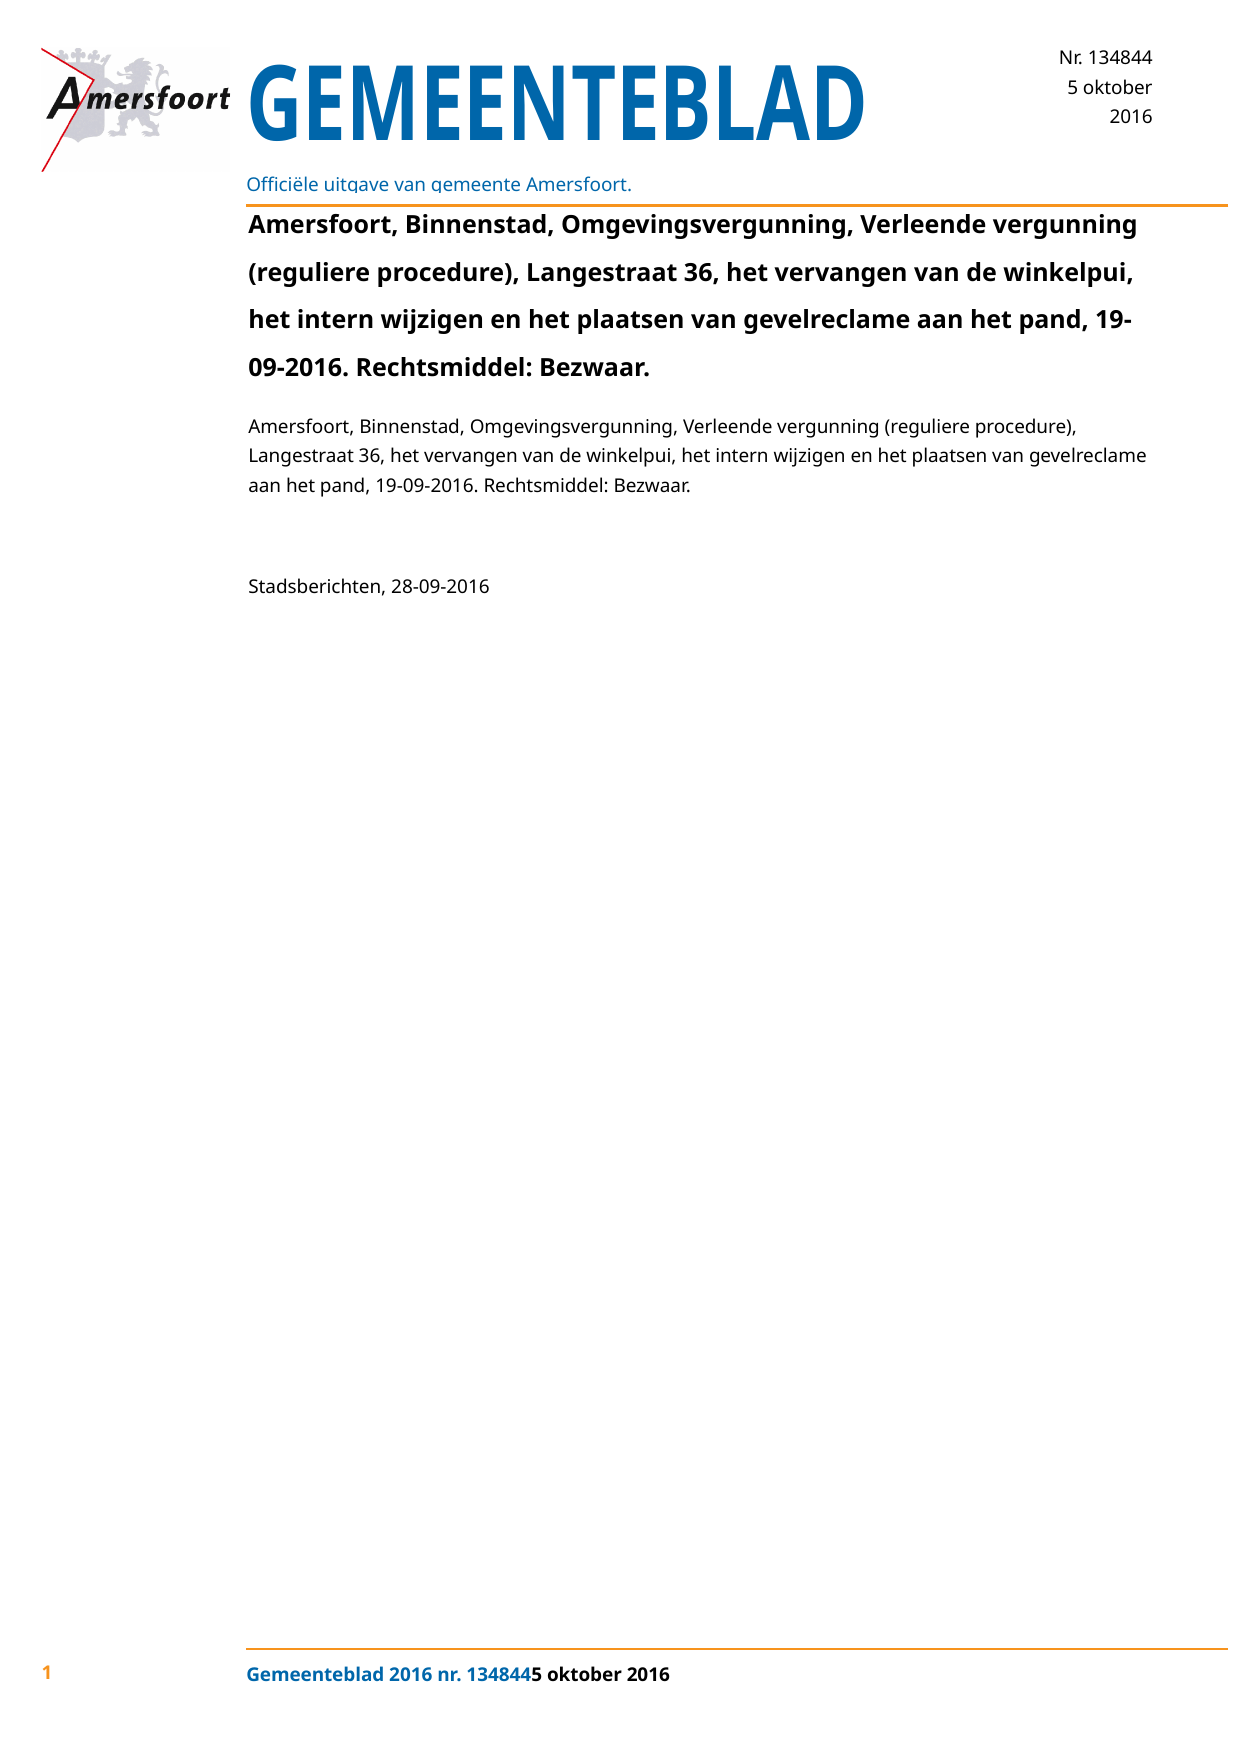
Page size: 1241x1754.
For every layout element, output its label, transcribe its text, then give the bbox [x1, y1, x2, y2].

text Amersfoort, Binnenstad, Omgevingsvergunning, Verleende vergunning (reguliere procedure), Langestraat 36, het vervangen van de winkelpui, het intern wijzigen en het plaatsen van gevelreclame aan het pand, 19-09-2016. Rechtsmiddel: Bezwaar. [248, 413, 1152, 498]
picture [41, 47, 231, 172]
text Amersfoort, Binnenstad, Omgevingsvergunning, Verleende vergunning (reguliere procedure), Langestraat 36, het vervangen van de winkelpui, het intern wijzigen en het plaatsen van gevelreclame aan het pand, 19-09-2016. Rechtsmiddel: Bezwaar. [248, 207, 1152, 384]
text Stadsberichten, 28-09-2016 [248, 573, 1152, 599]
